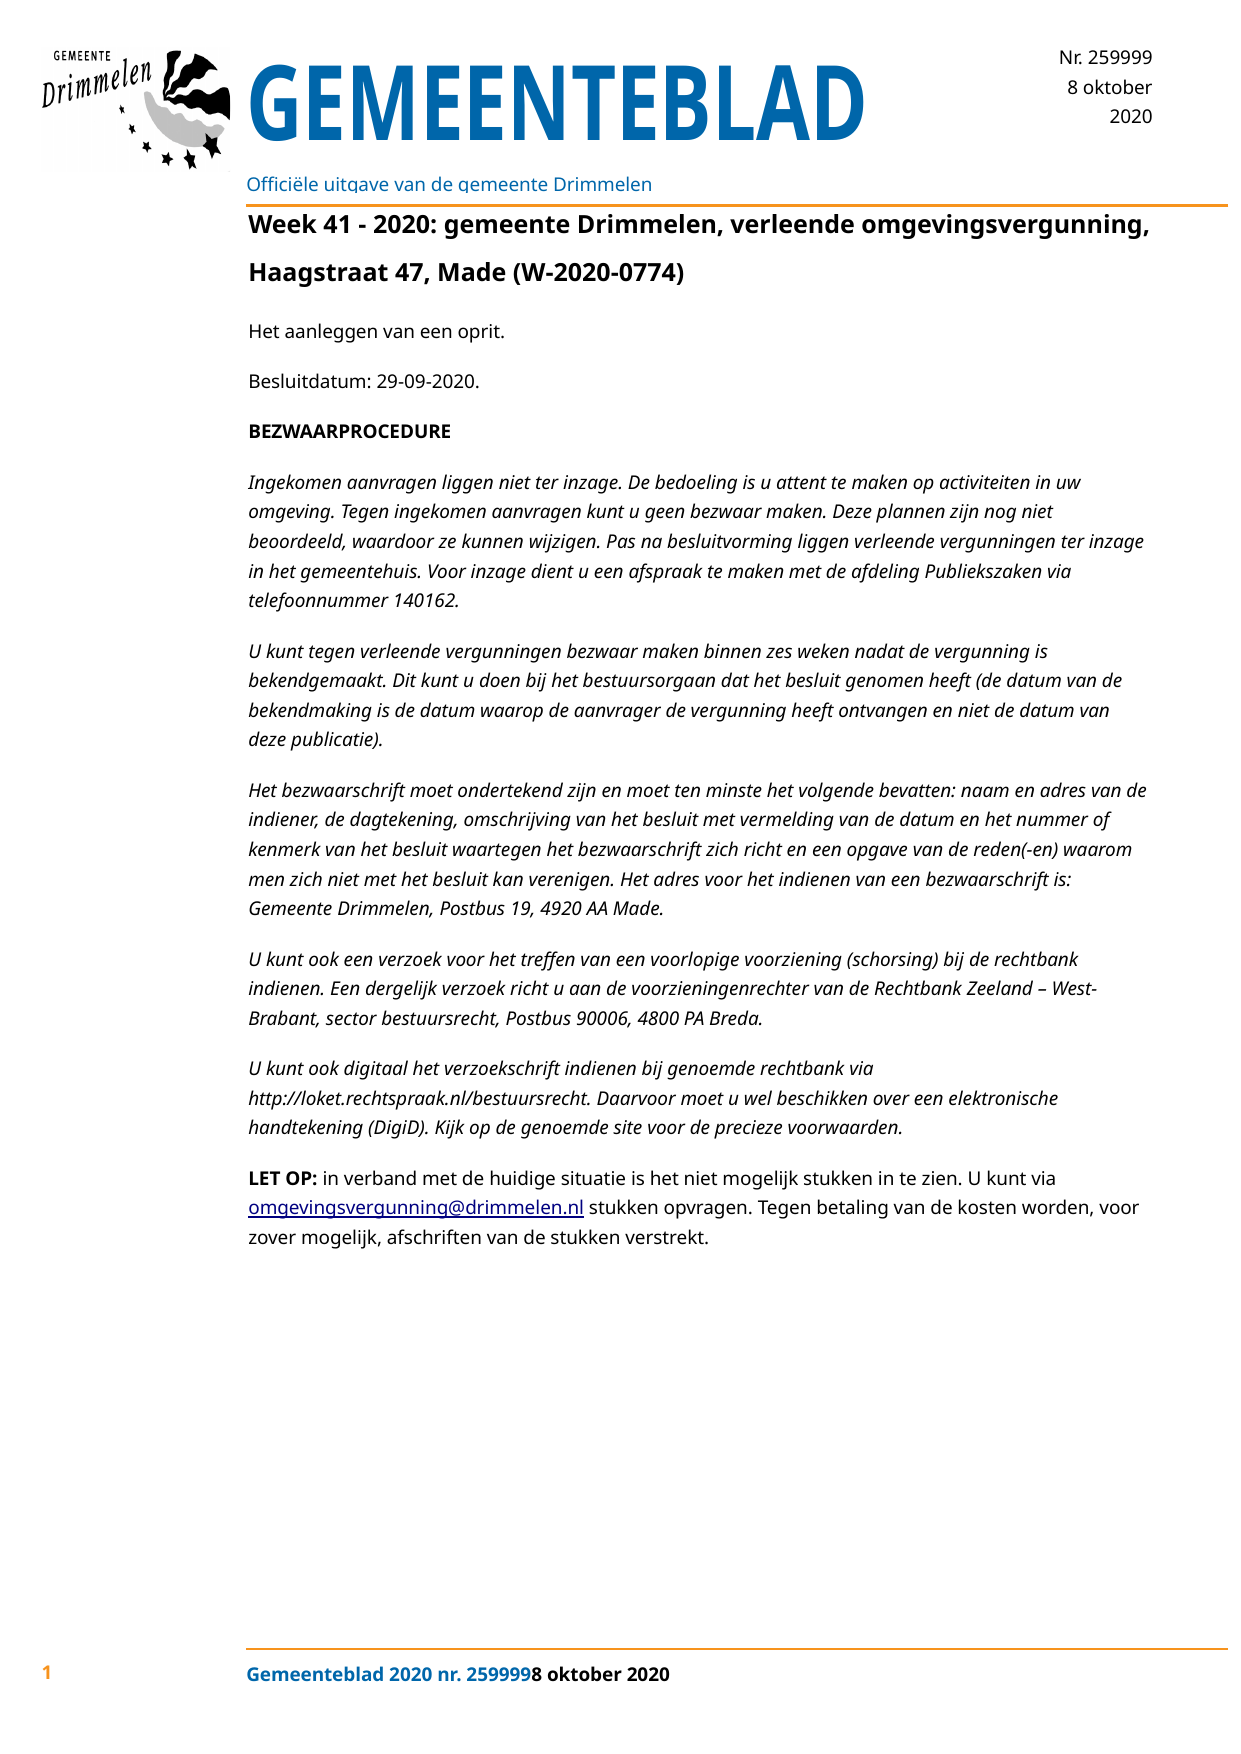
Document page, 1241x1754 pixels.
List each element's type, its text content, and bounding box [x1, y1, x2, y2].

text Het bezwaarschrift moet ondertekend zijn en moet ten minste het volgende bevatten: naam en adres van de indiener, de dagtekening, omschrijving van het besluit met vermelding van de datum en het nummer of kenmerk van het besluit waartegen het bezwaarschrift zich richt en een opgave van de reden(-en) waarom men zich niet met het besluit kan verenigen. Het adres voor het indienen van een bezwaarschrift is: Gemeente Drimmelen, Postbus 19, 4920 AA Made. [248, 777, 1152, 921]
text Besluitdatum: 29-09-2020. [248, 368, 1152, 394]
text U kunt tegen verleende vergunningen bezwaar maken binnen zes weken nadat de vergunning is bekendgemaakt. Dit kunt u doen bij het bestuursorgaan dat het besluit genomen heeft (de datum van de bekendmaking is de datum waarop de aanvrager de vergunning heeft ontvangen en niet de datum van deze publicatie). [248, 638, 1152, 752]
picture [41, 47, 231, 172]
text U kunt ook digitaal het verzoekschrift indienen bij genoemde rechtbank via http://loket.rechtspraak.nl/bestuursrecht. Daarvoor moet u wel beschikken over een elektronische handtekening (DigiD). Kijk op de genoemde site voor de precieze voorwaarden. [248, 1055, 1152, 1140]
text U kunt ook een verzoek voor het treffen van een voorlopige voorziening (schorsing) bij de rechtbank indienen. Een dergelijk verzoek richt u aan de voorzieningenrechter van de Rechtbank Zeeland – West-Brabant, sector bestuursrecht, Postbus 90006, 4800 PA Breda. [248, 946, 1152, 1031]
text Het aanleggen van een oprit. [248, 318, 1152, 344]
text BEZWAARPROCEDURE [248, 419, 1152, 444]
text Week 41 - 2020: gemeente Drimmelen, verleende omgevingsvergunning, Haagstraat 47, Made (W-2020-0774) [248, 207, 1152, 288]
text LET OP: in verband met de huidige situatie is het niet mogelijk stukken in te zien. U kunt via omgevingsvergunning@drimmelen.nl stukken opvragen. Tegen betaling van de kosten worden, voor zover mogelijk, afschriften van de stukken verstrekt. [248, 1165, 1152, 1250]
text Ingekomen aanvragen liggen niet ter inzage. De bedoeling is u attent te maken op activiteiten in uw omgeving. Tegen ingekomen aanvragen kunt u geen bezwaar maken. Deze plannen zijn nog niet beoordeeld, waardoor ze kunnen wijzigen. Pas na besluitvorming liggen verleende vergunningen ter inzage in het gemeentehuis. Voor inzage dient u een afspraak te maken met de afdeling Publiekszaken via telefoonnummer 140162. [248, 469, 1152, 613]
